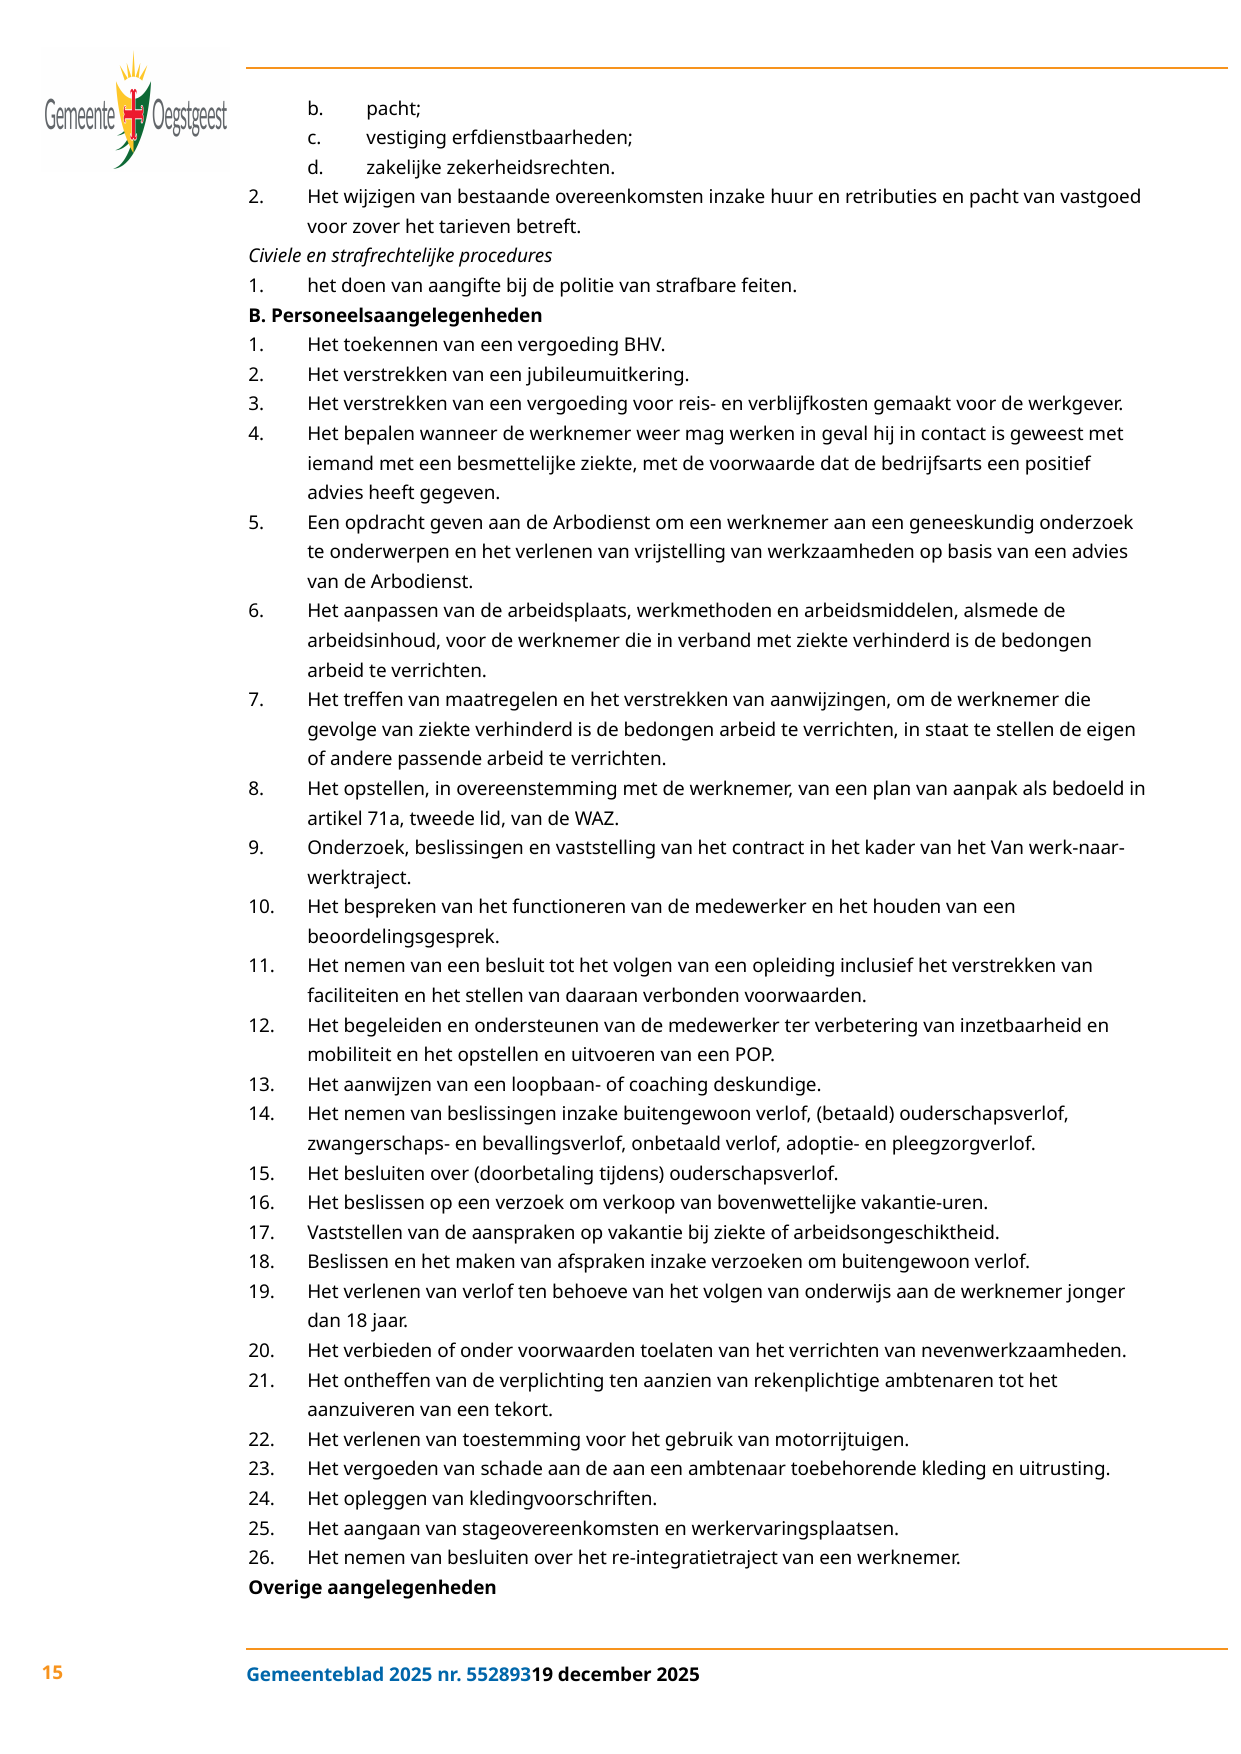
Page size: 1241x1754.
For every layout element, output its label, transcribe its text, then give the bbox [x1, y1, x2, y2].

list Het verbieden of onder voorwaarden toelaten van het verrichten van nevenwerkzaamheden. [248, 1337, 1152, 1363]
list het doen van aangifte bij de politie van strafbare feiten. [248, 272, 1152, 298]
text Overige aangelegenheden [248, 1574, 1152, 1600]
list Het opleggen van kledingvoorschriften. [248, 1485, 1152, 1511]
list Het aangaan van stageovereenkomsten en werkervaringsplaatsen. [248, 1515, 1152, 1541]
list Beslissen en het maken van afspraken inzake verzoeken om buitengewoon verlof. [248, 1248, 1152, 1274]
list zakelijke zekerheidsrechten. [307, 154, 1152, 180]
list Het bespreken van het functioneren van de medewerker en het houden van een beoordelingsgesprek. [248, 893, 1152, 949]
list Het beslissen op een verzoek om verkoop van bovenwettelijke vakantie-uren. [248, 1189, 1152, 1215]
list Het opstellen, in overeenstemming met de werknemer, van een plan van aanpak als bedoeld in artikel 71a, tweede lid, van de WAZ. [248, 775, 1152, 831]
list Het verlenen van verlof ten behoeve van het volgen van onderwijs aan de werknemer jonger dan 18 jaar. [248, 1278, 1152, 1333]
list Het begeleiden en ondersteunen van de medewerker ter verbetering van inzetbaarheid en mobiliteit en het opstellen en uitvoeren van een POP. [248, 1012, 1152, 1067]
list Vaststellen van de aanspraken op vakantie bij ziekte of arbeidsongeschiktheid. [248, 1219, 1152, 1245]
list Onderzoek, beslissingen en vaststelling van het contract in het kader van het Van werk-naar-werktraject. [248, 834, 1152, 890]
list Het nemen van beslissingen inzake buitengewoon verlof, (betaald) ouderschapsverlof, zwangerschaps- en bevallingsverlof, onbetaald verlof, adoptie- en pleegzorgverlof. [248, 1101, 1152, 1156]
list Het verstrekken van een jubileumuitkering. [248, 361, 1152, 387]
list Het wijzigen van bestaande overeenkomsten inzake huur en retributies en pacht van vastgoed voor zover het tarieven betreft. [248, 183, 1152, 239]
text B. Personeelsaangelegenheden [248, 302, 1152, 328]
list Het aanpassen van de arbeidsplaats, werkmethoden en arbeidsmiddelen, alsmede de arbeidsinhoud, voor de werknemer die in verband met ziekte verhinderd is de bedongen arbeid te verrichten. [248, 598, 1152, 683]
list Het aanwijzen van een loopbaan- of coaching deskundige. [248, 1071, 1152, 1097]
list vestiging erfdienstbaarheden; [307, 124, 1152, 150]
list Het nemen van een besluit tot het volgen van een opleiding inclusief het verstrekken van faciliteiten en het stellen van daaraan verbonden voorwaarden. [248, 953, 1152, 1008]
list Het besluiten over (doorbetaling tijdens) ouderschapsverlof. [248, 1160, 1152, 1186]
list Het treffen van maatregelen en het verstrekken van aanwijzingen, om de werknemer die gevolge van ziekte verhinderd is de bedongen arbeid te verrichten, in staat te stellen de eigen of andere passende arbeid te verrichten. [248, 686, 1152, 771]
list Het nemen van besluiten over het re-integratietraject van een werknemer. [248, 1544, 1152, 1570]
text Civiele en strafrechtelijke procedures [248, 243, 1152, 268]
list Het vergoeden van schade aan de aan een ambtenaar toebehorende kleding en uitrusting. [248, 1456, 1152, 1481]
list Het verlenen van toestemming voor het gebruik van motorrijtuigen. [248, 1426, 1152, 1452]
picture [41, 47, 231, 172]
list Het bepalen wanneer de werknemer weer mag werken in geval hij in contact is geweest met iemand met een besmettelijke ziekte, met de voorwaarde dat de bedrijfsarts een positief advies heeft gegeven. [248, 420, 1152, 505]
list pacht; [307, 95, 1152, 121]
list Het ontheffen van de verplichting ten aanzien van rekenplichtige ambtenaren tot het aanzuiveren van een tekort. [248, 1367, 1152, 1422]
list Het toekennen van een vergoeding BHV. [248, 331, 1152, 357]
list Een opdracht geven aan de Arbodienst om een werknemer aan een geneeskundig onderzoek te onderwerpen en het verlenen van vrijstelling van werkzaamheden op basis van een advies van de Arbodienst. [248, 509, 1152, 594]
list Het verstrekken van een vergoeding voor reis- en verblijfkosten gemaakt voor de werkgever. [248, 391, 1152, 416]
